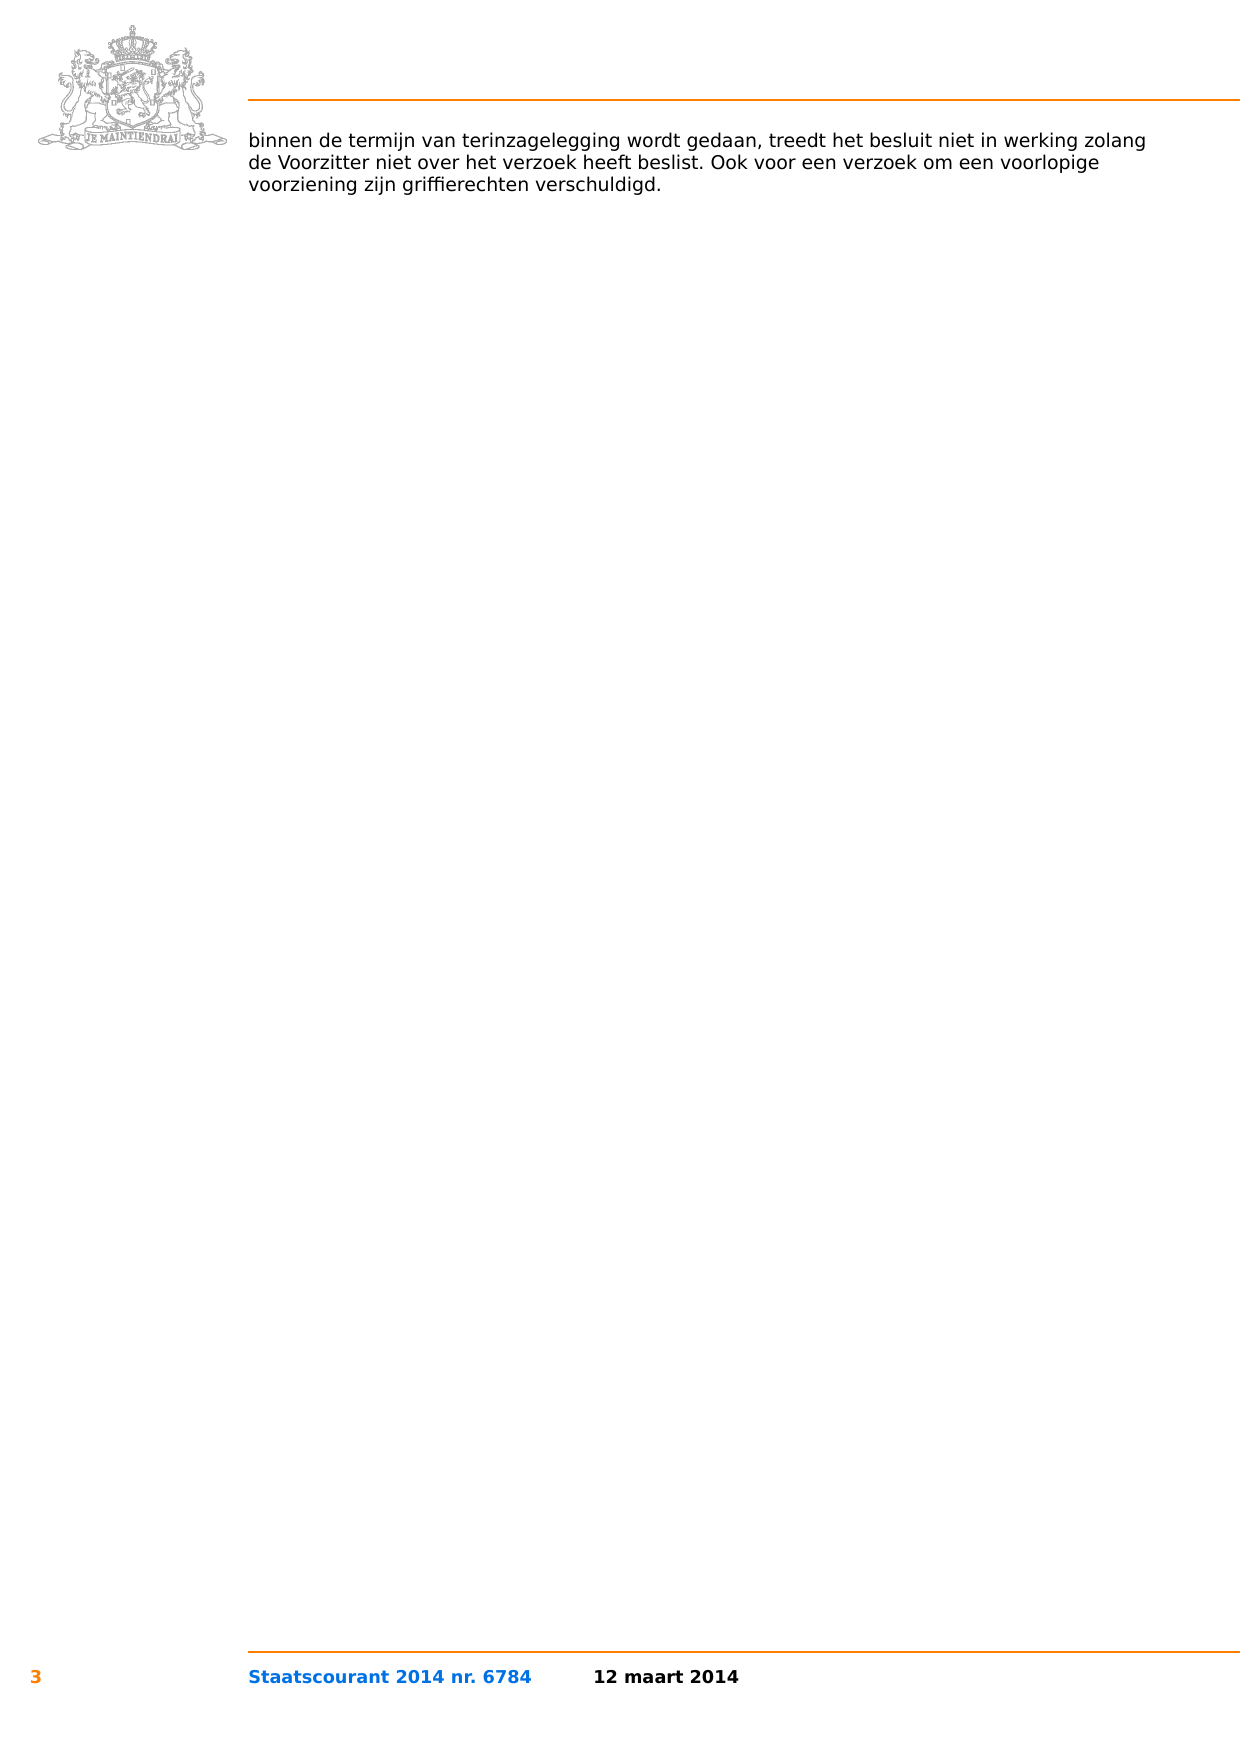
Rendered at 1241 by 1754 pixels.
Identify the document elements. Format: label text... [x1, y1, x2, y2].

text binnen de termijn van terinzagelegging wordt gedaan, treedt het besluit niet in werking zolang de Voorzitter niet over het verzoek heeft beslist. Ook voor een verzoek om een voorlopige voorziening zijn griffierechten verschuldigd. [248, 130, 1163, 196]
picture [38, 25, 227, 150]
